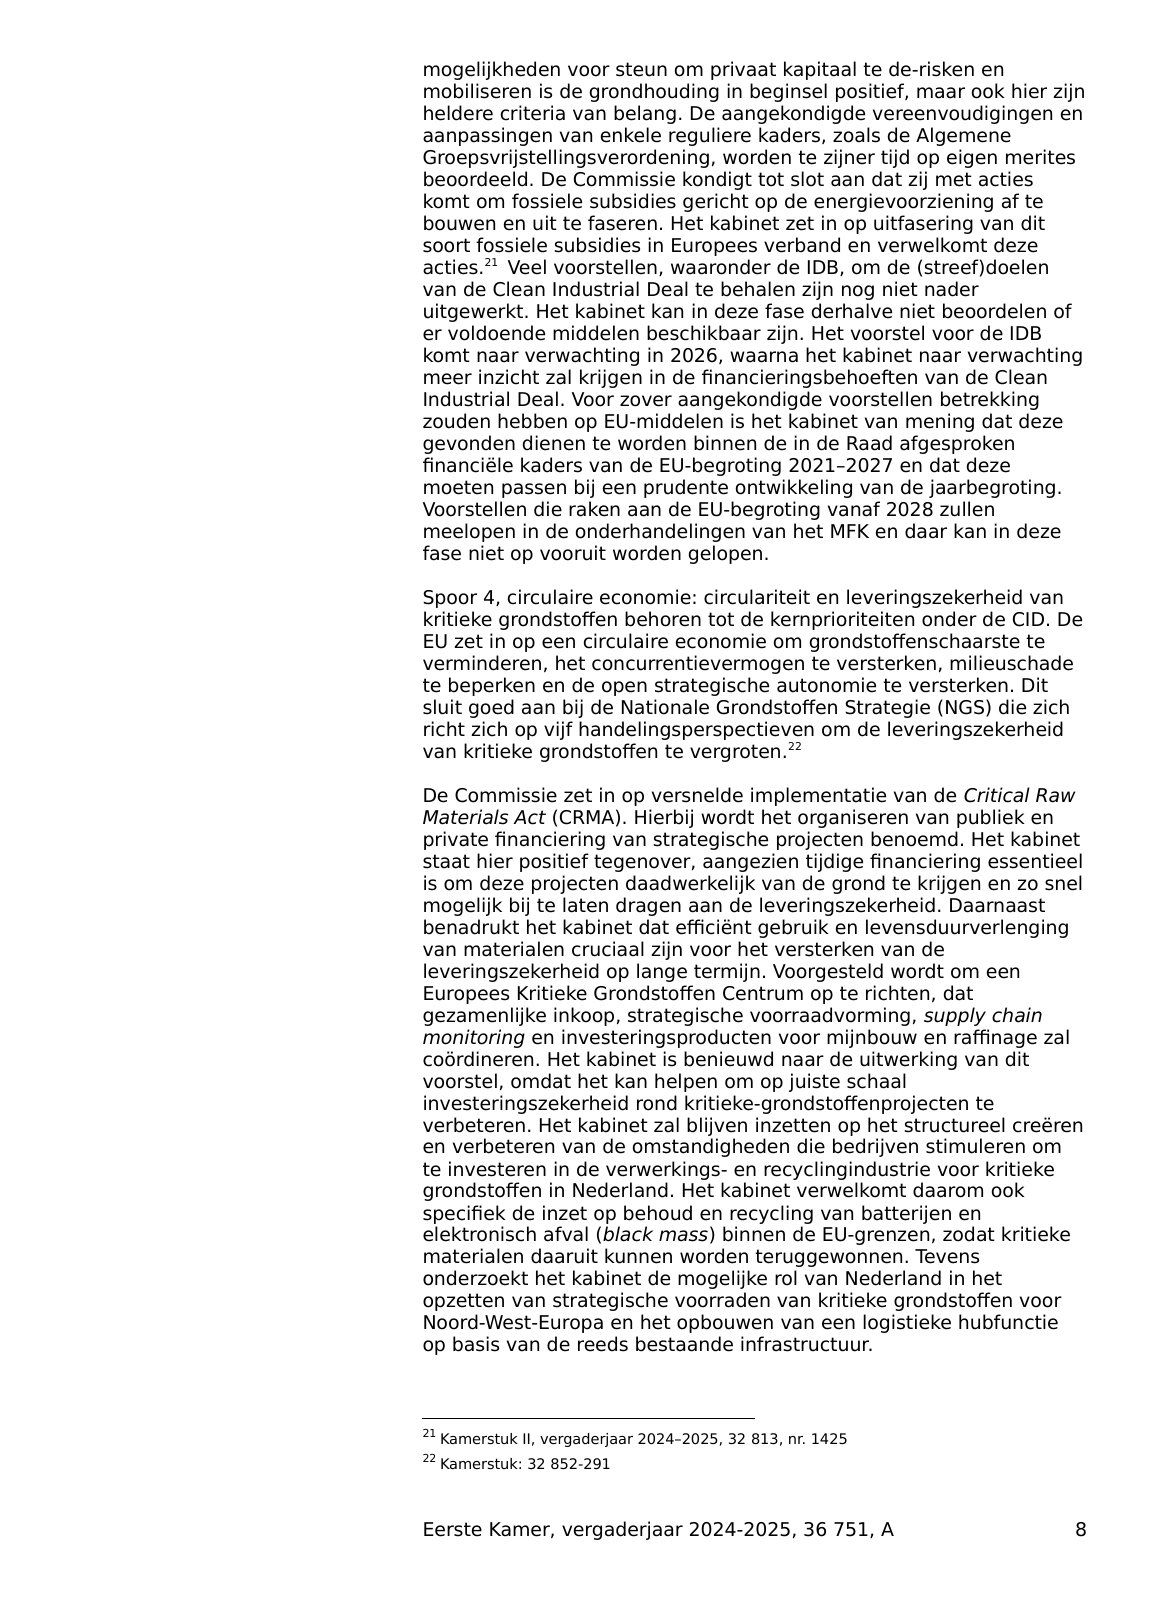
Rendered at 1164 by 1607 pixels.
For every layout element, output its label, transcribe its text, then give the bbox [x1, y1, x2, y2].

text Kamerstuk II, vergaderjaar 2024–2025, 32 813, nr. 1425 [422, 1427, 1087, 1449]
text De Commissie zet in op versnelde implementatie van de Critical Raw Materials Act (CRMA). Hierbij wordt het organiseren van publiek en private financiering van strategische projecten benoemd. Het kabinet staat hier positief tegenover, aangezien tijdige financiering essentieel is om deze projecten daadwerkelijk van de grond te krijgen en zo snel mogelijk bij te laten dragen aan de leveringszekerheid. Daarnaast benadrukt het kabinet dat efficiënt gebruik en levensduurverlenging van materialen cruciaal zijn voor het versterken van de leveringszekerheid op lange termijn. Voorgesteld wordt om een Europees Kritieke Grondstoffen Centrum op te richten, dat gezamenlijke inkoop, strategische voorraadvorming, supply chain monitoring en investeringsproducten voor mijnbouw en raffinage zal coördineren. Het kabinet is benieuwd naar de uitwerking van dit voorstel, omdat het kan helpen om op juiste schaal investeringszekerheid rond kritieke-grondstoffenprojecten te verbeteren. Het kabinet zal blijven inzetten op het structureel creëren en verbeteren van de omstandigheden die bedrijven stimuleren om te investeren in de verwerkings- en recyclingindustrie voor kritieke grondstoffen in Nederland. Het kabinet verwelkomt daarom ook specifiek de inzet op behoud en recycling van batterijen en elektronisch afval (black mass) binnen de EU-grenzen, zodat kritieke materialen daaruit kunnen worden teruggewonnen. Tevens onderzoekt het kabinet de mogelijke rol van Nederland in het opzetten van strategische voorraden van kritieke grondstoffen voor Noord-West-Europa en het opbouwen van een logistieke hubfunctie op basis van de reeds bestaande infrastructuur. [422, 785, 1087, 1356]
text Spoor 4, circulaire economie: circulariteit en leveringszekerheid van kritieke grondstoffen behoren tot de kernprioriteiten onder de CID. De EU zet in op een circulaire economie om grondstoffenschaarste te verminderen, het concurrentievermogen te versterken, milieuschade te beperken en de open strategische autonomie te versterken. Dit sluit goed aan bij de Nationale Grondstoffen Strategie (NGS) die zich richt zich op vijf handelingsperspectieven om de leveringszekerheid van kritieke grondstoffen te vergroten. [422, 587, 1087, 763]
text mogelijkheden voor steun om privaat kapitaal te de-risken en mobiliseren is de grondhouding in beginsel positief, maar ook hier zijn heldere criteria van belang. De aangekondigde vereenvoudigingen en aanpassingen van enkele reguliere kaders, zoals de Algemene Groepsvrijstellingsverordening, worden te zijner tijd op eigen merites beoordeeld. De Commissie kondigt tot slot aan dat zij met acties komt om fossiele subsidies gericht op de energievoorziening af te bouwen en uit te faseren. Het kabinet zet in op uitfasering van dit soort fossiele subsidies in Europees verband en verwelkomt deze acties. Veel voorstellen, waaronder de IDB, om de (streef)doelen van de Clean Industrial Deal te behalen zijn nog niet nader uitgewerkt. Het kabinet kan in deze fase derhalve niet beoordelen of er voldoende middelen beschikbaar zijn. Het voorstel voor de IDB komt naar verwachting in 2026, waarna het kabinet naar verwachting meer inzicht zal krijgen in de financieringsbehoeften van de Clean Industrial Deal. Voor zover aangekondigde voorstellen betrekking zouden hebben op EU-middelen is het kabinet van mening dat deze gevonden dienen te worden binnen de in de Raad afgesproken financiële kaders van de EU-begroting 2021–2027 en dat deze moeten passen bij een prudente ontwikkeling van de jaarbegroting. Voorstellen die raken aan de EU-begroting vanaf 2028 zullen meelopen in de onderhandelingen van het MFK en daar kan in deze fase niet op vooruit worden gelopen. [422, 59, 1087, 564]
text Kamerstuk: 32 852-291 [422, 1452, 1087, 1474]
